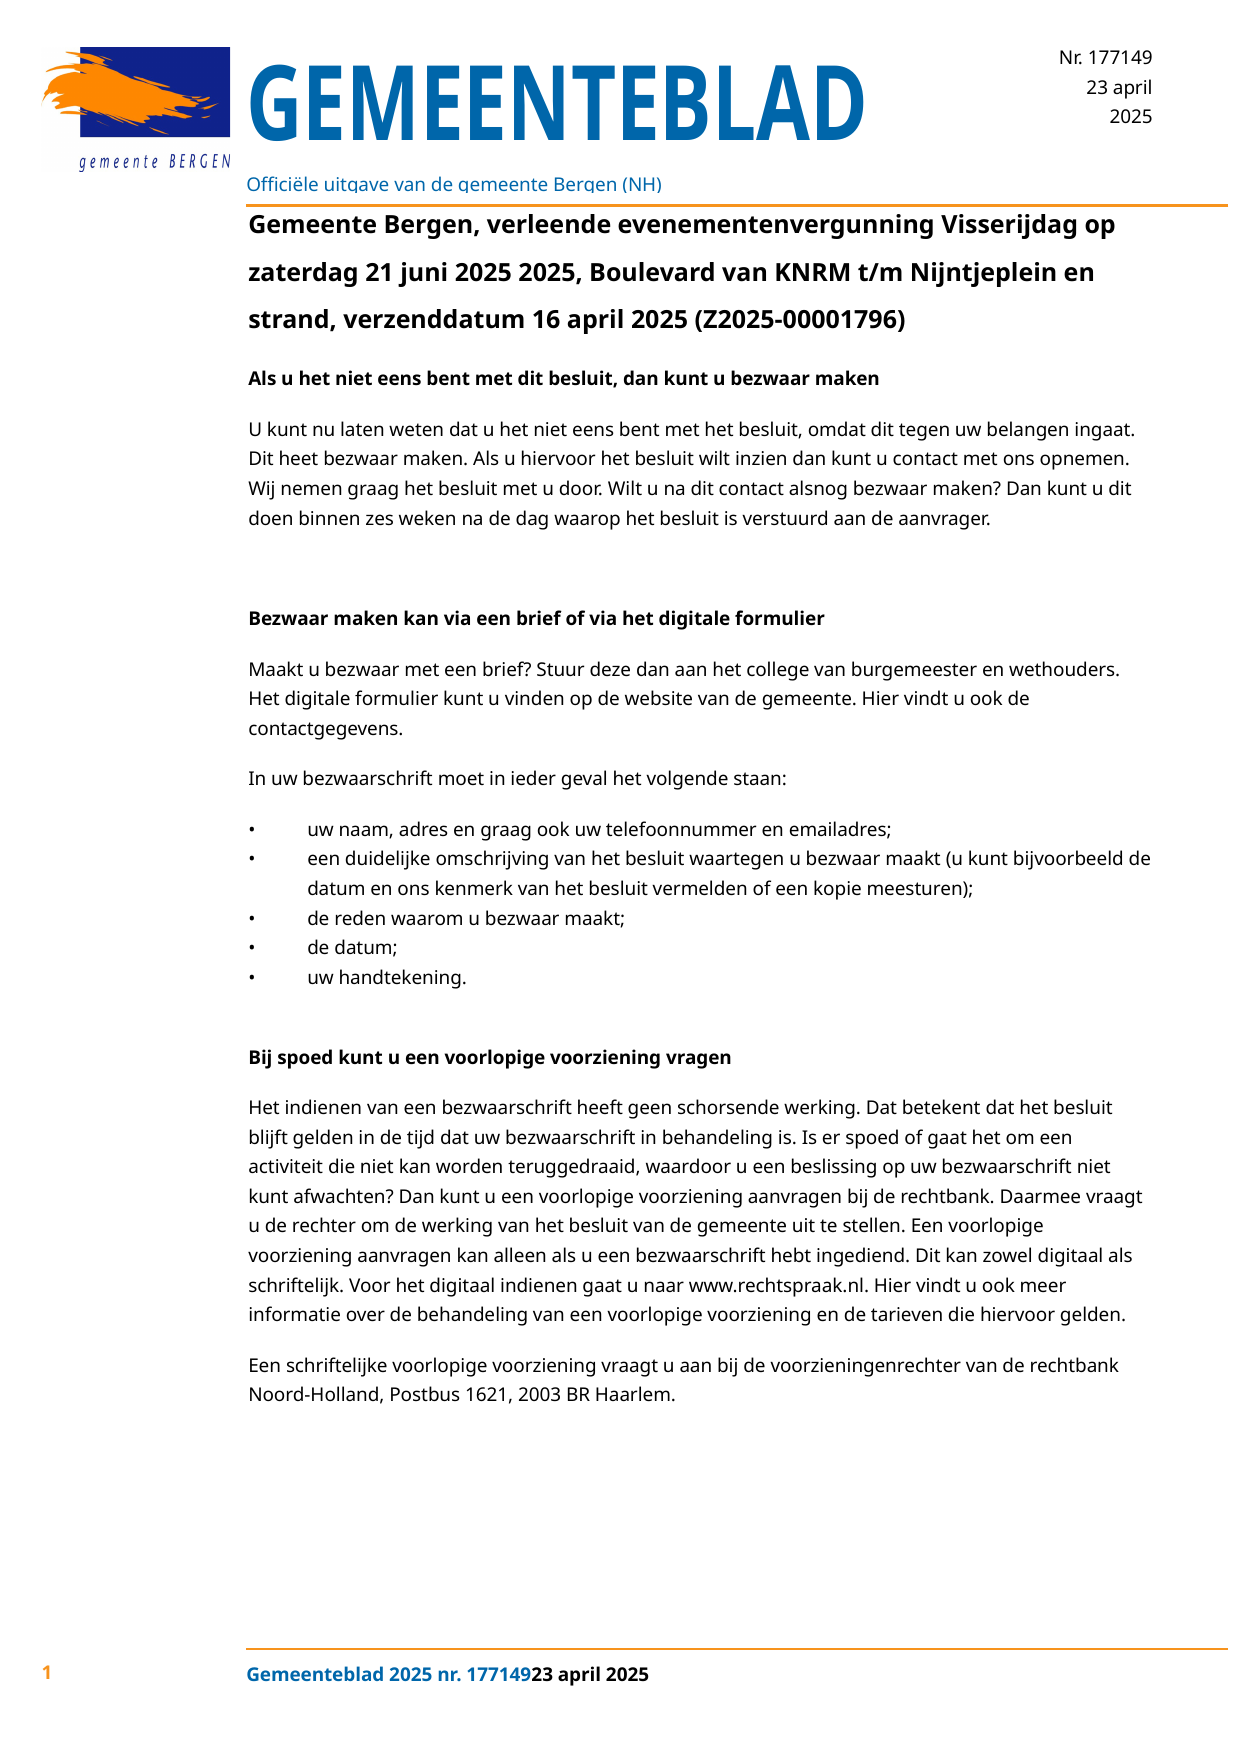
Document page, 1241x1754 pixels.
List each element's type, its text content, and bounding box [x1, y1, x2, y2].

text Als u het niet eens bent met dit besluit, dan kunt u bezwaar maken [248, 366, 1152, 391]
list uw naam, adres en graag ook uw telefoonnummer en emailadres; [248, 816, 1152, 842]
list de datum; [248, 934, 1152, 960]
text Bij spoed kunt u een voorlopige voorziening vragen [248, 1044, 1152, 1069]
text Het indienen van een bezwaarschrift heeft geen schorsende werking. Dat betekent dat het besluit blijft gelden in de tijd dat uw bezwaarschrift in behandeling is. Is er spoed of gaat het om een activiteit die niet kan worden teruggedraaid, waardoor u een beslissing op uw bezwaarschrift niet kunt afwachten? Dan kunt u een voorlopige voorziening aanvragen bij de rechtbank. Daarmee vraagt u de rechter om de werking van het besluit van de gemeente uit te stellen. Een voorlopige voorziening aanvragen kan alleen als u een bezwaarschrift hebt ingediend. Dit kan zowel digitaal als schriftelijk. Voor het digitaal indienen gaat u naar www.rechtspraak.nl. Hier vindt u ook meer informatie over de behandeling van een voorlopige voorziening en de tarieven die hiervoor gelden. [248, 1094, 1152, 1327]
text Gemeente Bergen, verleende evenementenvergunning Visserijdag op zaterdag 21 juni 2025 2025, Boulevard van KNRM t/m Nijntjeplein en strand, verzenddatum 16 april 2025 (Z2025-00001796) [248, 207, 1152, 336]
text Maakt u bezwaar met een brief? Stuur deze dan aan het college van burgemeester en wethouders. Het digitale formulier kunt u vinden op de website van de gemeente. Hier vindt u ook de contactgegevens. [248, 656, 1152, 741]
text Een schriftelijke voorlopige voorziening vraagt u aan bij de voorzieningenrechter van de rechtbank Noord-Holland, Postbus 1621, 2003 BR Haarlem. [248, 1352, 1152, 1407]
picture [41, 47, 231, 172]
list een duidelijke omschrijving van het besluit waartegen u bezwaar maakt (u kunt bijvoorbeeld de datum en ons kenmerk van het besluit vermelden of een kopie meesturen); [248, 846, 1152, 901]
list de reden waarom u bezwaar maakt; [248, 905, 1152, 930]
text Bezwaar maken kan via een brief of via het digitale formulier [248, 606, 1152, 631]
list uw handtekening. [248, 964, 1152, 989]
text U kunt nu laten weten dat u het niet eens bent met het besluit, omdat dit tegen uw belangen ingaat. Dit heet bezwaar maken. Als u hiervoor het besluit wilt inzien dan kunt u contact met ons opnemen. Wij nemen graag het besluit met u door. Wilt u na dit contact alsnog bezwaar maken? Dan kunt u dit doen binnen zes weken na de dag waarop het besluit is verstuurd aan de aanvrager. [248, 416, 1152, 530]
text In uw bezwaarschrift moet in ieder geval het volgende staan: [248, 766, 1152, 791]
